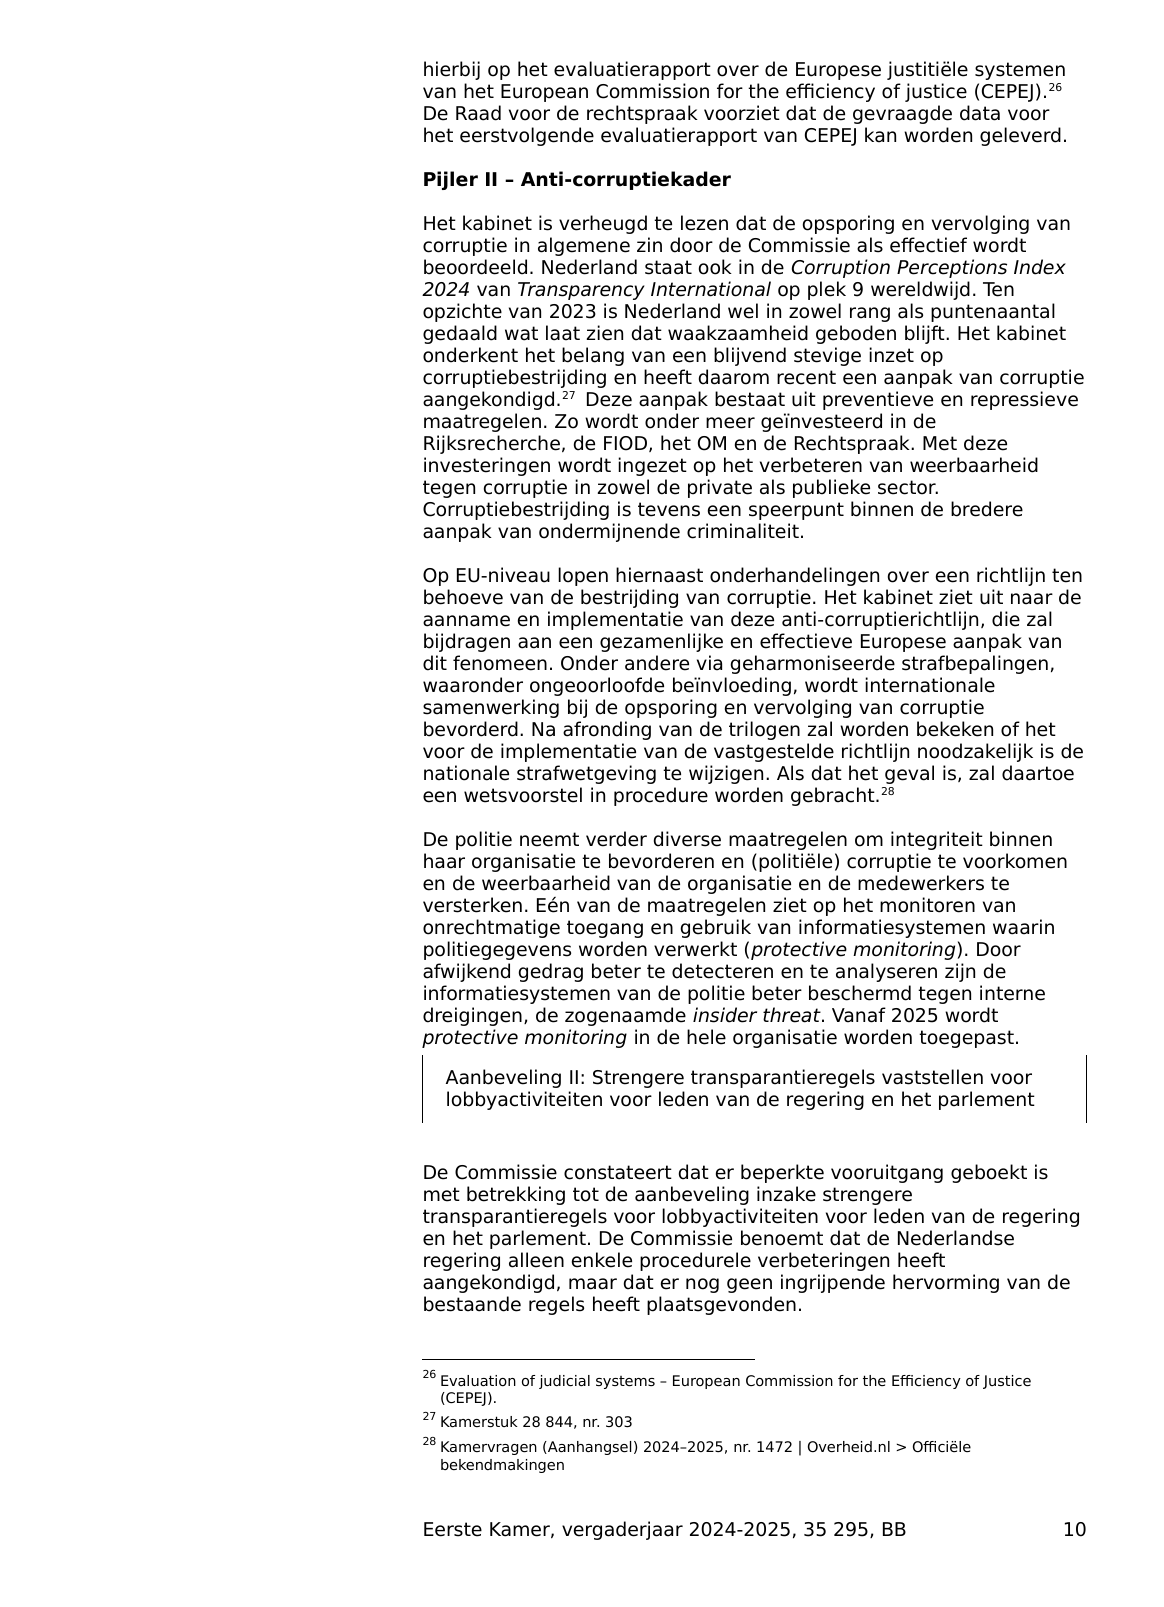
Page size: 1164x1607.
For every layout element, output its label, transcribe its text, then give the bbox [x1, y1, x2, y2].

text Op EU-niveau lopen hiernaast onderhandelingen over een richtlijn ten behoeve van de bestrijding van corruptie. Het kabinet ziet uit naar de aanname en implementatie van deze anti-corruptierichtlijn, die zal bijdragen aan een gezamenlijke en effectieve Europese aanpak van dit fenomeen. Onder andere via geharmoniseerde strafbepalingen, waaronder ongeoorloofde beïnvloeding, wordt internationale samenwerking bij de opsporing en vervolging van corruptie bevorderd. Na afronding van de trilogen zal worden bekeken of het voor de implementatie van de vastgestelde richtlijn noodzakelijk is de nationale strafwetgeving te wijzigen. Als dat het geval is, zal daartoe een wetsvoorstel in procedure worden gebracht. [422, 565, 1087, 807]
text De politie neemt verder diverse maatregelen om integriteit binnen haar organisatie te bevorderen en (politiële) corruptie te voorkomen en de weerbaarheid van de organisatie en de medewerkers te versterken. Eén van de maatregelen ziet op het monitoren van onrechtmatige toegang en gebruik van informatiesystemen waarin politiegegevens worden verwerkt (protective monitoring). Door afwijkend gedrag beter te detecteren en te analyseren zijn de informatiesystemen van de politie beter beschermd tegen interne dreigingen, de zogenaamde insider threat. Vanaf 2025 wordt protective monitoring in de hele organisatie worden toegepast. [422, 829, 1087, 1049]
text Kamerstuk 28 844, nr. 303 [422, 1410, 1087, 1432]
text De Commissie constateert dat er beperkte vooruitgang geboekt is met betrekking tot de aanbeveling inzake strengere transparantieregels voor lobbyactiviteiten voor leden van de regering en het parlement. De Commissie benoemt dat de Nederlandse regering alleen enkele procedurele verbeteringen heeft aangekondigd, maar dat er nog geen ingrijpende hervorming van de bestaande regels heeft plaatsgevonden. [422, 1162, 1087, 1316]
text hierbij op het evaluatierapport over de Europese justitiële systemen van het European Commission for the efficiency of justice (CEPEJ). De Raad voor de rechtspraak voorziet dat de gevraagde data voor het eerstvolgende evaluatierapport van CEPEJ kan worden geleverd. [422, 59, 1087, 147]
text Kamervragen (Aanhangsel) 2024–2025, nr. 1472 | Overheid.nl > Officiële bekendmakingen [422, 1435, 1087, 1474]
subtitle Pijler II – Anti-corruptiekader [422, 169, 1087, 191]
table_header Aanbeveling II: Strengere transparantieregels vaststellen voor lobbyactiviteiten voor leden van de regering en het parlement [423, 1055, 1086, 1122]
text Evaluation of judicial systems – European Commission for the Efficiency of Justice (CEPEJ). [422, 1368, 1087, 1407]
text Het kabinet is verheugd te lezen dat de opsporing en vervolging van corruptie in algemene zin door de Commissie als effectief wordt beoordeeld. Nederland staat ook in de Corruption Perceptions Index 2024 van Transparency International op plek 9 wereldwijd. Ten opzichte van 2023 is Nederland wel in zowel rang als puntenaantal gedaald wat laat zien dat waakzaamheid geboden blijft. Het kabinet onderkent het belang van een blijvend stevige inzet op corruptiebestrijding en heeft daarom recent een aanpak van corruptie aangekondigd. Deze aanpak bestaat uit preventieve en repressieve maatregelen. Zo wordt onder meer geïnvesteerd in de Rijksrecherche, de FIOD, het OM en de Rechtspraak. Met deze investeringen wordt ingezet op het verbeteren van weerbaarheid tegen corruptie in zowel de private als publieke sector. Corruptiebestrijding is tevens een speerpunt binnen de bredere aanpak van ondermijnende criminaliteit. [422, 213, 1087, 543]
